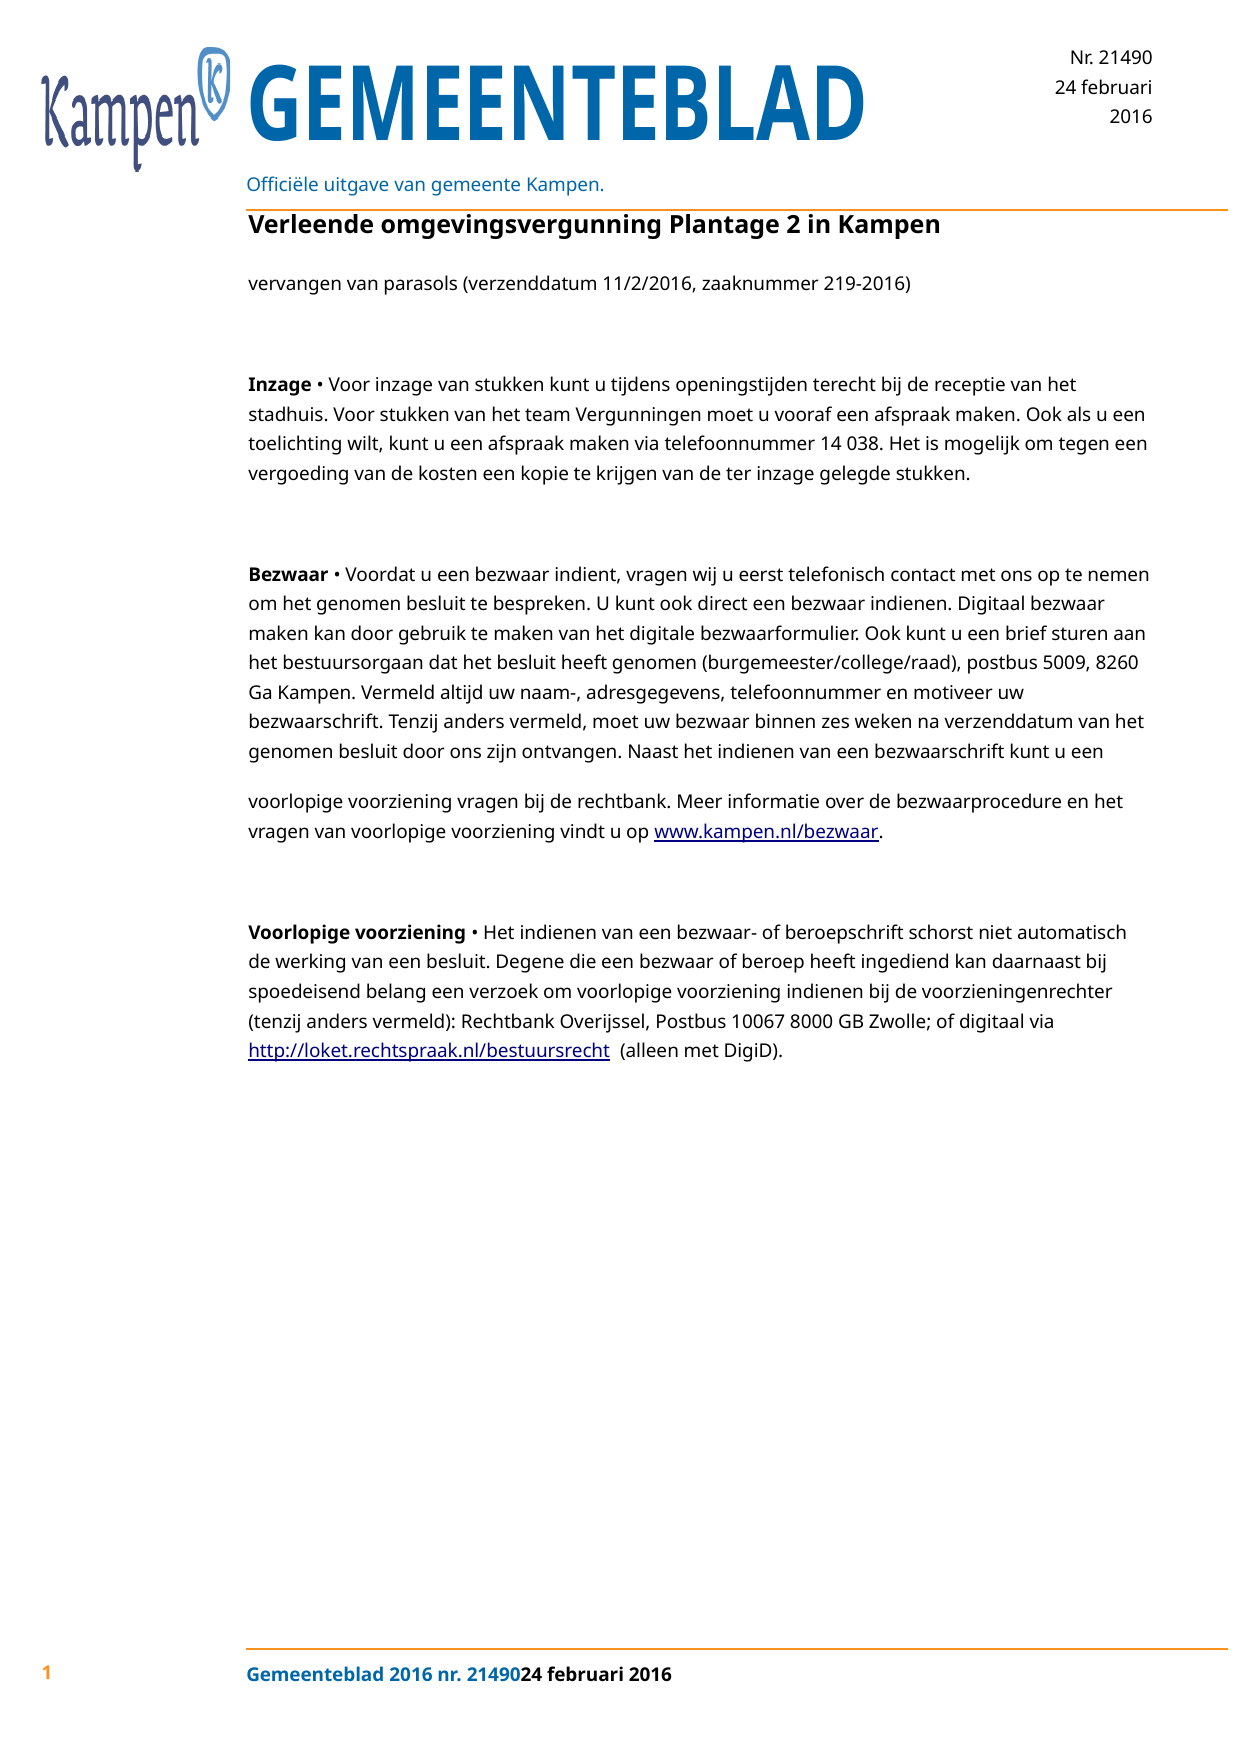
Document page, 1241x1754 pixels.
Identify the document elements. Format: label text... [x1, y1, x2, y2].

text Verleende omgevingsvergunning Plantage 2 in Kampen [248, 211, 1152, 241]
text vervangen van parasols (verzenddatum 11/2/2016, zaaknummer 219-2016) [248, 270, 1152, 296]
text Inzage • Voor inzage van stukken kunt u tijdens openingstijden terecht bij de receptie van het stadhuis. Voor stukken van het team Vergunningen moet u vooraf een afspraak maken. Ook als u een toelichting wilt, kunt u een afspraak maken via telefoonnummer 14 038. Het is mogelijk om tegen een vergoeding van de kosten een kopie te krijgen van de ter inzage gelegde stukken. [248, 371, 1152, 486]
picture [41, 47, 231, 172]
text Bezwaar • Voordat u een bezwaar indient, vragen wij u eerst telefonisch contact met ons op te nemen om het genomen besluit te bespreken. U kunt ook direct een bezwaar indienen. Digitaal bezwaar maken kan door gebruik te maken van het digitale bezwaarformulier. Ook kunt u een brief sturen aan het bestuursorgaan dat het besluit heeft genomen (burgemeester/college/raad), postbus 5009, 8260 Ga Kampen. Vermeld altijd uw naam-, adresgegevens, telefoonnummer en motiveer uw bezwaarschrift. Tenzij anders vermeld, moet uw bezwaar binnen zes weken na verzenddatum van het genomen besluit door ons zijn ontvangen. Naast het indienen van een bezwaarschrift kunt u een [248, 561, 1152, 764]
text Voorlopige voorziening • Het indienen van een bezwaar- of beroepschrift schorst niet automatisch de werking van een besluit. Degene die een bezwaar of beroep heeft ingediend kan daarnaast bij spoedeisend belang een verzoek om voorlopige voorziening indienen bij de voorzieningenrechter (tenzij anders vermeld): Rechtbank Overijssel, Postbus 10067 8000 GB Zwolle; of digitaal via http://loket.rechtspraak.nl/bestuursrecht (alleen met DigiD). [248, 919, 1152, 1063]
text voorlopige voorziening vragen bij de rechtbank. Meer informatie over de bezwaarprocedure en het vragen van voorlopige voorziening vindt u op www.kampen.nl/bezwaar. [248, 789, 1152, 844]
